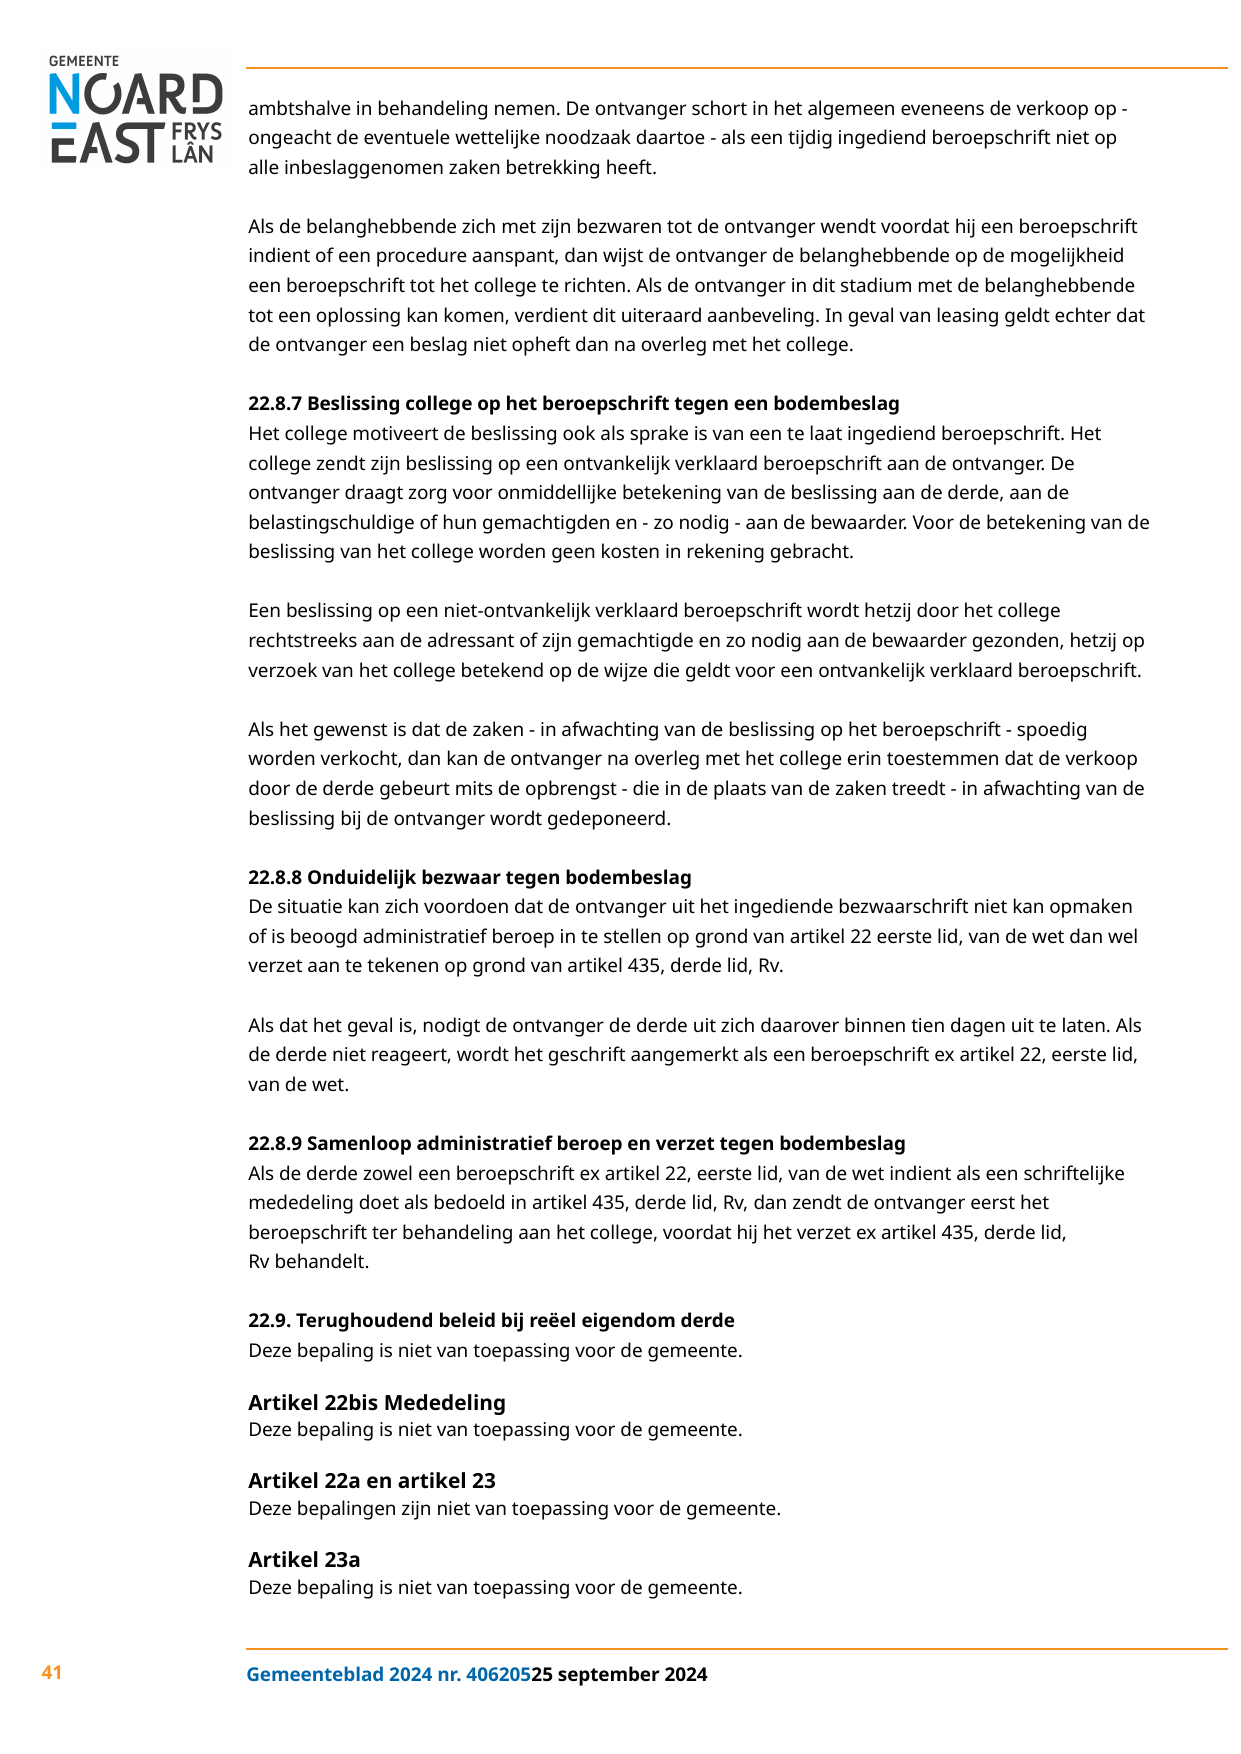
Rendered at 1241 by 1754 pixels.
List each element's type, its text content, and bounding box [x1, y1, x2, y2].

text Artikel 23a [248, 1545, 1152, 1574]
text ambtshalve in behandeling nemen. De ontvanger schort in het algemeen eveneens de verkoop op - ongeacht de eventuele wettelijke noodzaak daartoe - als een tijdig ingediend beroepschrift niet op alle inbeslaggenomen zaken betrekking heeft. [248, 95, 1152, 180]
text 22.8.8 Onduidelijk bezwaar tegen bodembeslag [248, 864, 1152, 890]
text 22.9. Terughoudend beleid bij reëel eigendom derde [248, 1308, 1152, 1333]
text Het college motiveert de beslissing ook als sprake is van een te laat ingediend beroepschrift. Het college zendt zijn beslissing op een ontvankelijk verklaard beroepschrift aan de ontvanger. De ontvanger draagt zorg voor onmiddellijke betekening van de beslissing aan de derde, aan de belastingschuldige of hun gemachtigden en - zo nodig - aan de bewaarder. Voor de betekening van de beslissing van het college worden geen kosten in rekening gebracht. [248, 420, 1152, 564]
text 22.8.7 Beslissing college op het beroepschrift tegen een bodembeslag [248, 391, 1152, 416]
text Als de belanghebbende zich met zijn bezwaren tot de ontvanger wendt voordat hij een beroepschrift indient of een procedure aanspant, dan wijst de ontvanger de belanghebbende op de mogelijkheid een beroepschrift tot het college te richten. Als de ontvanger in dit stadium met de belanghebbende tot een oplossing kan komen, verdient dit uiteraard aanbeveling. In geval van leasing geldt echter dat de ontvanger een beslag niet opheft dan na overleg met het college. [248, 213, 1152, 357]
text 22.8.9 Samenloop administratief beroep en verzet tegen bodembeslag [248, 1130, 1152, 1156]
text Als dat het geval is, nodigt de ontvanger de derde uit zich daarover binnen tien dagen uit te laten. Als de derde niet reageert, wordt het geschrift aangemerkt als een beroepschrift ex artikel 22, eerste lid, van de wet. [248, 1012, 1152, 1097]
text Als de derde zowel een beroepschrift ex artikel 22, eerste lid, van de wet indient als een schriftelijke mededeling doet als bedoeld in artikel 435, derde lid, Rv, dan zendt de ontvanger eerst het beroepschrift ter behandeling aan het college, voordat hij het verzet ex artikel 435, derde lid, Rv behandelt. [248, 1160, 1152, 1274]
text Deze bepalingen zijn niet van toepassing voor de gemeente. [248, 1495, 1152, 1521]
text Deze bepaling is niet van toepassing voor de gemeente. [248, 1574, 1152, 1599]
picture [41, 47, 231, 172]
text Artikel 22bis Mededeling [248, 1388, 1152, 1416]
text Artikel 22a en artikel 23 [248, 1467, 1152, 1495]
text De situatie kan zich voordoen dat de ontvanger uit het ingediende bezwaarschrift niet kan opmaken of is beoogd administratief beroep in te stellen op grond van artikel 22 eerste lid, van de wet dan wel verzet aan te tekenen op grond van artikel 435, derde lid, Rv. [248, 893, 1152, 978]
text Deze bepaling is niet van toepassing voor de gemeente. [248, 1416, 1152, 1442]
text Deze bepaling is niet van toepassing voor de gemeente. [248, 1337, 1152, 1363]
text Als het gewenst is dat de zaken - in afwachting van de beslissing op het beroepschrift - spoedig worden verkocht, dan kan de ontvanger na overleg met het college erin toestemmen dat de verkoop door de derde gebeurt mits de opbrengst - die in de plaats van de zaken treedt - in afwachting van de beslissing bij de ontvanger wordt gedeponeerd. [248, 716, 1152, 831]
text Een beslissing op een niet-ontvankelijk verklaard beroepschrift wordt hetzij door het college rechtstreeks aan de adressant of zijn gemachtigde en zo nodig aan de bewaarder gezonden, hetzij op verzoek van het college betekend op de wijze die geldt voor een ontvankelijk verklaard beroepschrift. [248, 598, 1152, 683]
